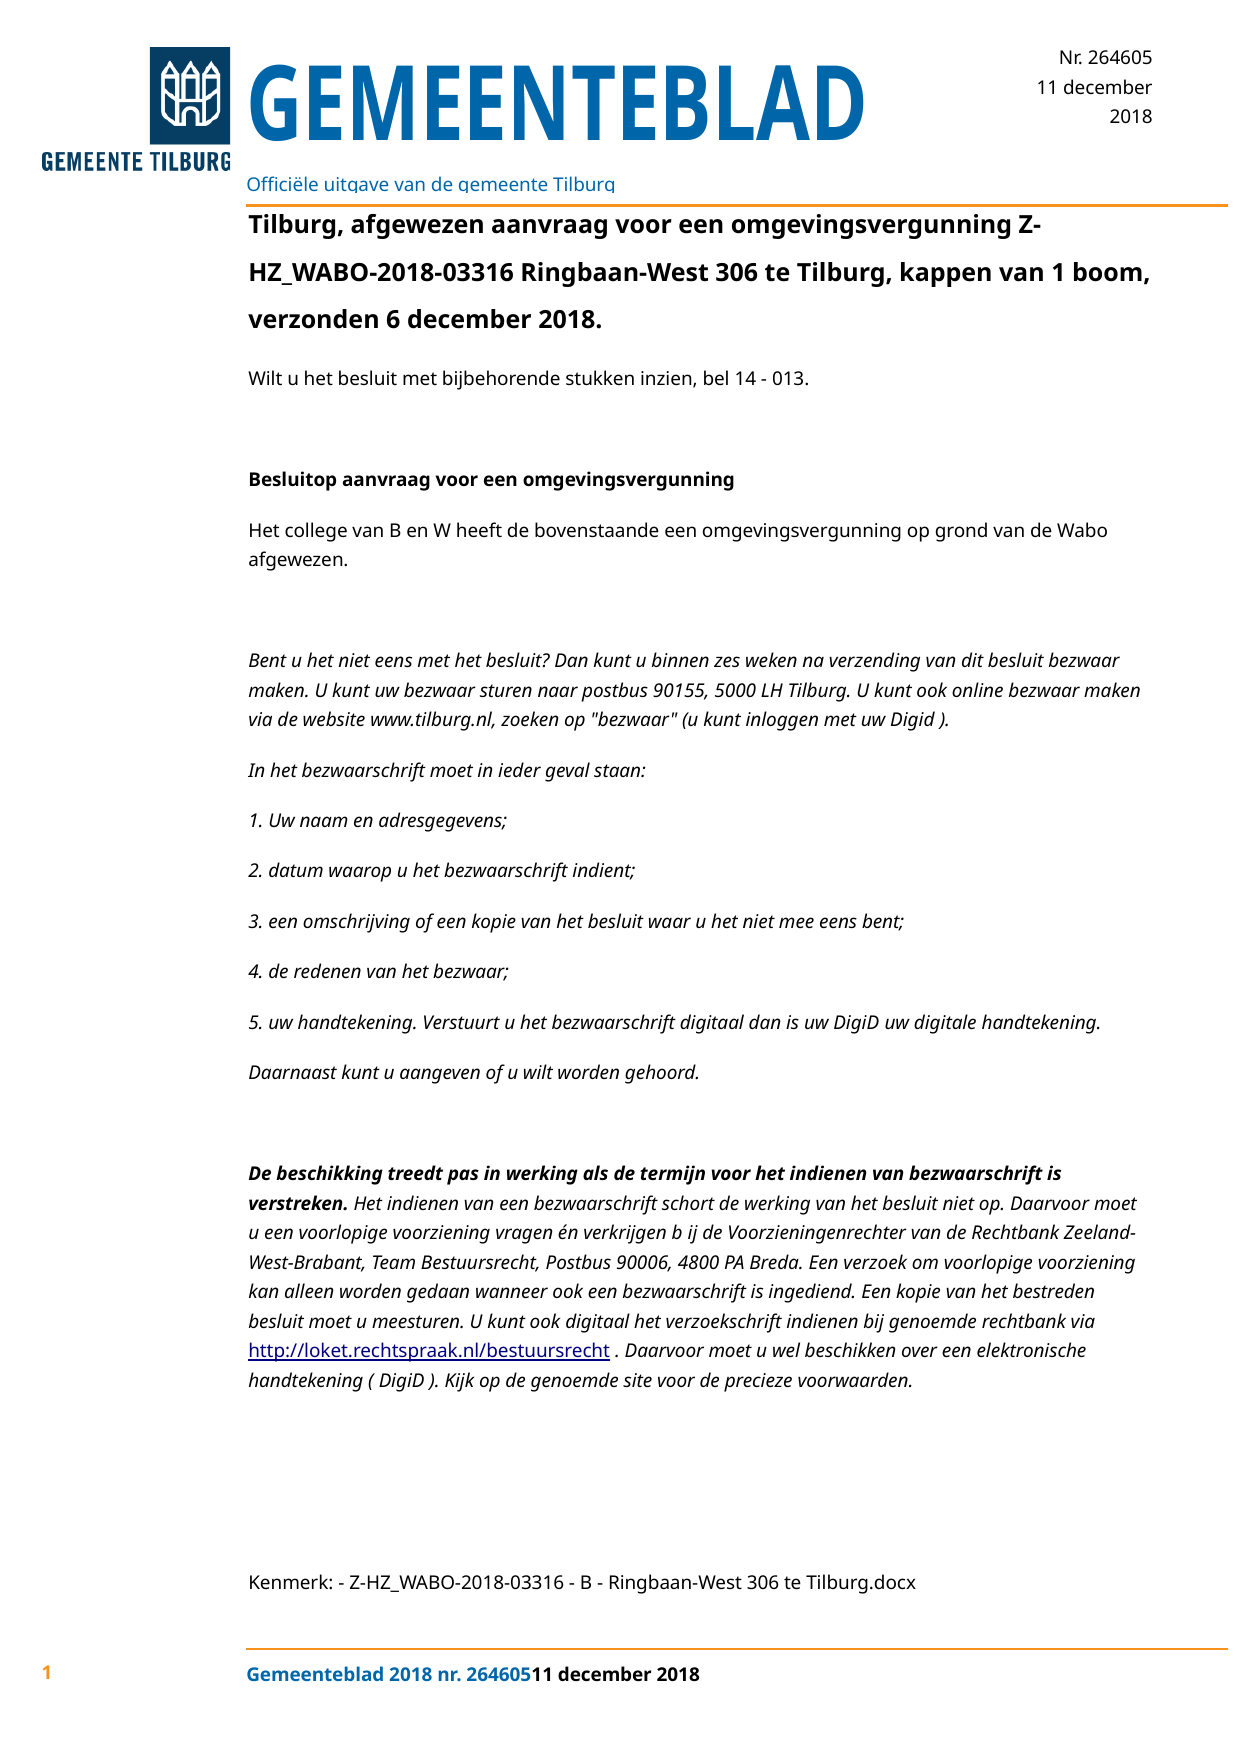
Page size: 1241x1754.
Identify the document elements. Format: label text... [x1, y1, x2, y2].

text In het bezwaarschrift moet in ieder geval staan: [248, 757, 1152, 782]
text Kenmerk: - Z-HZ_WABO-2018-03316 - B - Ringbaan-West 306 te Tilburg.docx [248, 1569, 1152, 1594]
picture [41, 47, 231, 172]
text 3. een omschrijving of een kopie van het besluit waar u het niet mee eens bent; [248, 908, 1152, 934]
text Wilt u het besluit met bijbehorende stukken inzien, bel 14 - 013. [248, 366, 1152, 391]
text 4. de redenen van het bezwaar; [248, 958, 1152, 984]
text Tilburg, afgewezen aanvraag voor een omgevingsvergunning Z-HZ_WABO-2018-03316 Ringbaan-West 306 te Tilburg, kappen van 1 boom, verzonden 6 december 2018. [248, 207, 1152, 336]
text 5. uw handtekening. Verstuurt u het bezwaarschrift digitaal dan is uw DigiD uw digitale handtekening. [248, 1009, 1152, 1034]
text Bent u het niet eens met het besluit? Dan kunt u binnen zes weken na verzending van dit besluit bezwaar maken. U kunt uw bezwaar sturen naar postbus 90155, 5000 LH Tilburg. U kunt ook online bezwaar maken via de website www.tilburg.nl, zoeken op "bezwaar" (u kunt inloggen met uw Digid ). [248, 647, 1152, 732]
text Daarnaast kunt u aangeven of u wilt worden gehoord. [248, 1059, 1152, 1085]
text Het college van B en W heeft de bovenstaande een omgevingsvergunning op grond van de Wabo afgewezen. [248, 517, 1152, 572]
text Besluitop aanvraag voor een omgevingsvergunning [248, 466, 1152, 492]
text 1. Uw naam en adresgegevens; [248, 807, 1152, 833]
text De beschikking treedt pas in werking als de termijn voor het indienen van bezwaarschrift is verstreken. Het indienen van een bezwaarschrift schort de werking van het besluit niet op. Daarvoor moet u een voorlopige voorziening vragen én verkrijgen b ij de Voorzieningenrechter van de Rechtbank Zeeland-West-Brabant, Team Bestuursrecht, Postbus 90006, 4800 PA Breda. Een verzoek om voorlopige voorziening kan alleen worden gedaan wanneer ook een bezwaarschrift is ingediend. Een kopie van het bestreden besluit moet u meesturen. U kunt ook digitaal het verzoekschrift indienen bij genoemde rechtbank via http://loket.rechtspraak.nl/bestuursrecht . Daarvoor moet u wel beschikken over een elektronische handtekening ( DigiD ). Kijk op de genoemde site voor de precieze voorwaarden. [248, 1160, 1152, 1393]
text 2. datum waarop u het bezwaarschrift indient; [248, 858, 1152, 883]
